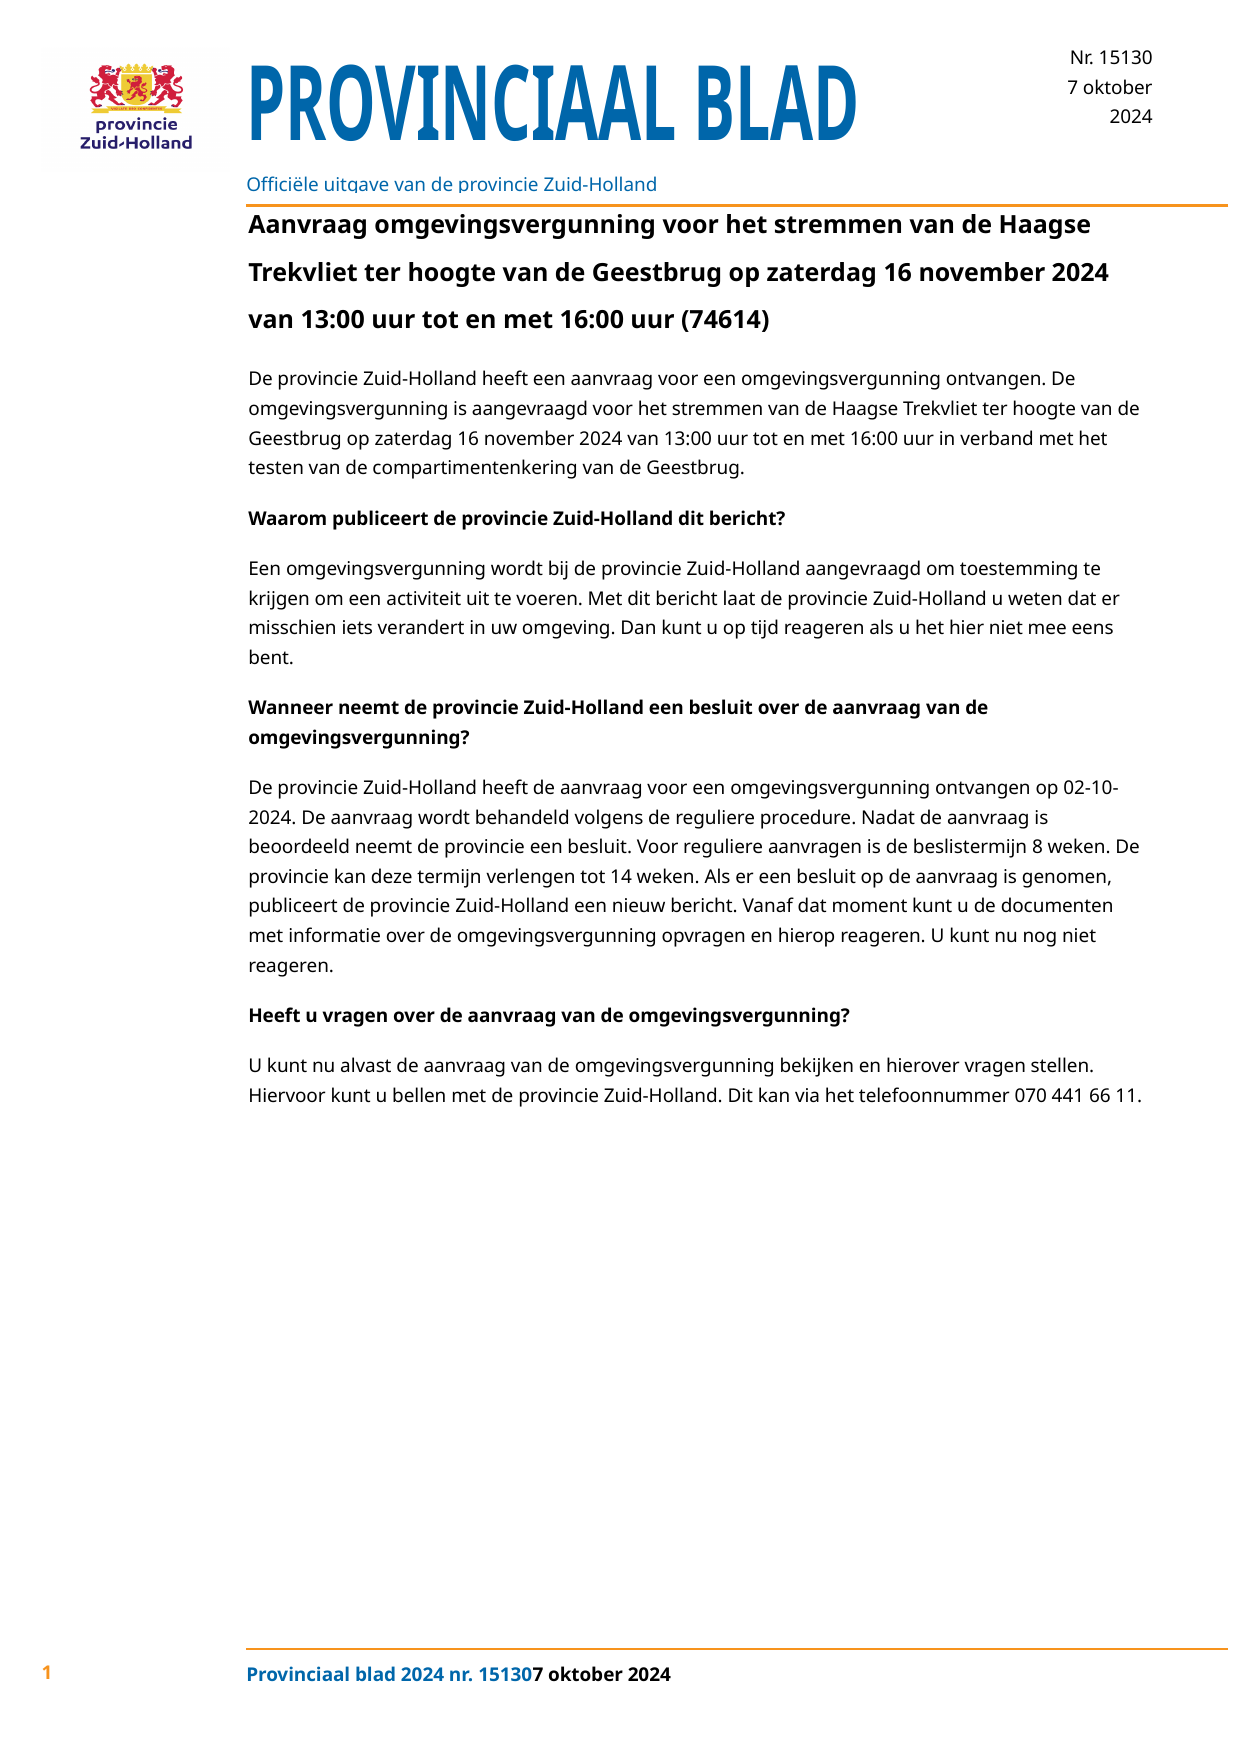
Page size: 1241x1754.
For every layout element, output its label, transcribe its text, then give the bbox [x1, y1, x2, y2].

picture [41, 47, 231, 172]
text Wanneer neemt de provincie Zuid-Holland een besluit over de aanvraag van de omgevingsvergunning? [248, 694, 1152, 749]
text Aanvraag omgevingsvergunning voor het stremmen van de Haagse Trekvliet ter hoogte van de Geestbrug op zaterdag 16 november 2024 van 13:00 uur tot en met 16:00 uur (74614) [248, 207, 1152, 336]
text Waarom publiceert de provincie Zuid-Holland dit bericht? [248, 505, 1152, 530]
text Een omgevingsvergunning wordt bij de provincie Zuid-Holland aangevraagd om toestemming te krijgen om een activiteit uit te voeren. Met dit bericht laat de provincie Zuid-Holland u weten dat er misschien iets verandert in uw omgeving. Dan kunt u op tijd reageren als u het hier niet mee eens bent. [248, 555, 1152, 669]
text De provincie Zuid-Holland heeft de aanvraag voor een omgevingsvergunning ontvangen op 02-10-2024. De aanvraag wordt behandeld volgens de reguliere procedure. Nadat de aanvraag is beoordeeld neemt de provincie een besluit. Voor reguliere aanvragen is de beslistermijn 8 weken. De provincie kan deze termijn verlengen tot 14 weken. Als er een besluit op de aanvraag is genomen, publiceert de provincie Zuid-Holland een nieuw bericht. Vanaf dat moment kunt u de documenten met informatie over de omgevingsvergunning opvragen en hierop reageren. U kunt nu nog niet reageren. [248, 774, 1152, 977]
text Heeft u vragen over de aanvraag van de omgevingsvergunning? [248, 1002, 1152, 1028]
text U kunt nu alvast de aanvraag van de omgevingsvergunning bekijken en hierover vragen stellen. Hiervoor kunt u bellen met de provincie Zuid-Holland. Dit kan via het telefoonnummer 070 441 66 11. [248, 1053, 1152, 1108]
text De provincie Zuid-Holland heeft een aanvraag voor een omgevingsvergunning ontvangen. De omgevingsvergunning is aangevraagd voor het stremmen van de Haagse Trekvliet ter hoogte van de Geestbrug op zaterdag 16 november 2024 van 13:00 uur tot en met 16:00 uur in verband met het testen van de compartimentenkering van de Geestbrug. [248, 366, 1152, 480]
